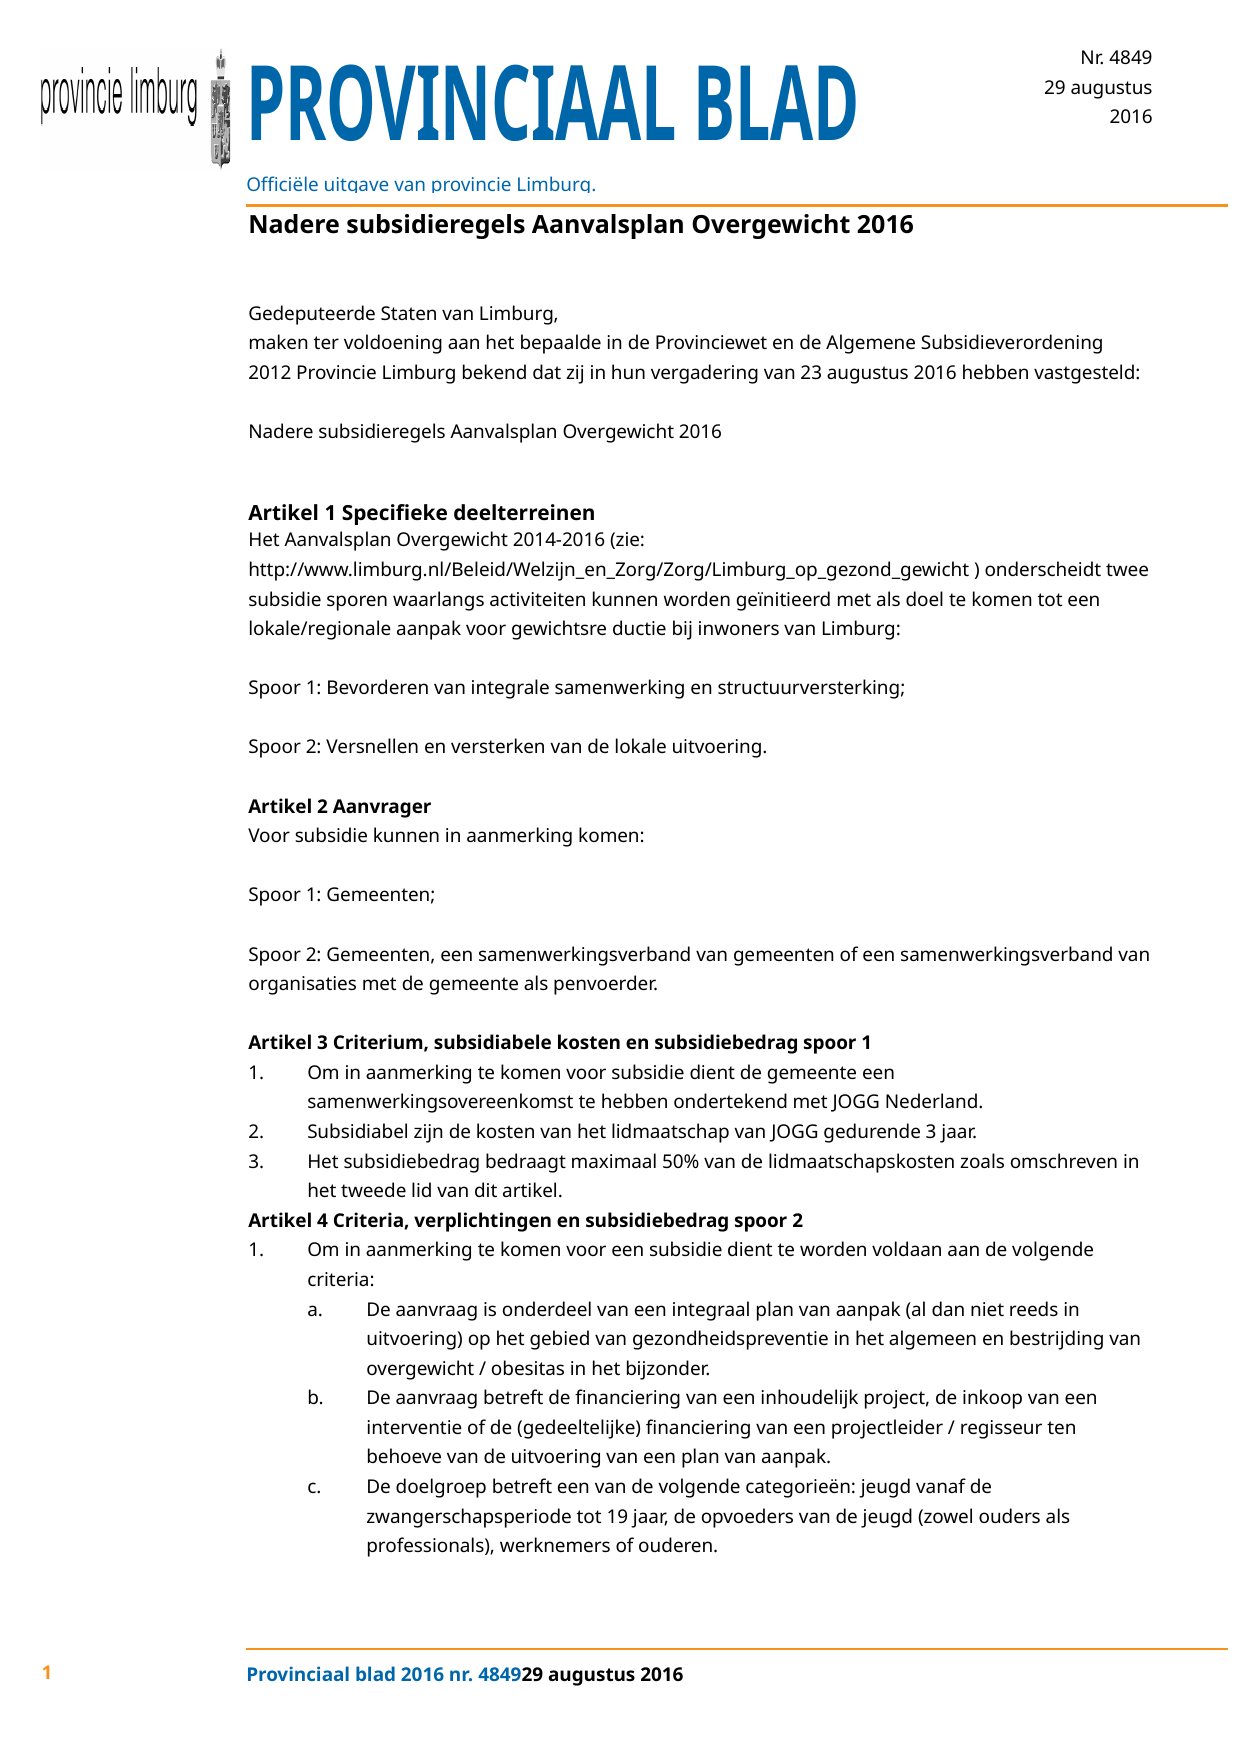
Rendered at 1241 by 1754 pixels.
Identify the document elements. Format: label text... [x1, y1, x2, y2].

list Om in aanmerking te komen voor subsidie dient de gemeente een samenwerkingsovereenkomst te hebben ondertekend met JOGG Nederland. [248, 1059, 1152, 1114]
text Nadere subsidieregels Aanvalsplan Overgewicht 2016 [248, 418, 1152, 444]
list De aanvraag is onderdeel van een integraal plan van aanpak (al dan niet reeds in uitvoering) op het gebied van gezondheidspreventie in het algemeen en bestrijding van overgewicht / obesitas in het bijzonder. [307, 1296, 1152, 1381]
text Spoor 2: Gemeenten, een samenwerkingsverband van gemeenten of een samenwerkingsverband van organisaties met de gemeente als penvoerder. [248, 941, 1152, 996]
text Spoor 1: Bevorderen van integrale samenwerking en structuurversterking; [248, 674, 1152, 700]
list De doelgroep betreft een van de volgende categorieën: jeugd vanaf de zwangerschapsperiode tot 19 jaar, de opvoeders van de jeugd (zowel ouders als professionals), werknemers of ouderen. [307, 1473, 1152, 1558]
text Spoor 2: Versnellen en versterken van de lokale uitvoering. [248, 734, 1152, 759]
list Subsidiabel zijn de kosten van het lidmaatschap van JOGG gedurende 3 jaar. [248, 1118, 1152, 1144]
list Om in aanmerking te komen voor een subsidie dient te worden voldaan aan de volgende criteria: [248, 1237, 1152, 1292]
text Spoor 1: Gemeenten; [248, 882, 1152, 907]
list De aanvraag betreft de financiering van een inhoudelijk project, de inkoop van een interventie of de (gedeeltelijke) financiering van een projectleider / regisseur ten behoeve van de uitvoering van een plan van aanpak. [307, 1384, 1152, 1469]
text maken ter voldoening aan het bepaalde in de Provinciewet en de Algemene Subsidieverordening 2012 Provincie Limburg bekend dat zij in hun vergadering van 23 augustus 2016 hebben vastgesteld: [248, 329, 1152, 385]
picture [41, 47, 231, 172]
text Nadere subsidieregels Aanvalsplan Overgewicht 2016 [248, 207, 1152, 241]
text Artikel 1 Specifieke deelterreinen [248, 498, 1152, 527]
text Het Aanvalsplan Overgewicht 2014-2016 (zie: http://www.limburg.nl/Beleid/Welzijn_en_Zorg/Zorg/Limburg_op_gezond_gewicht ) onderscheidt twee subsidie sporen waarlangs activiteiten kunnen worden geïnitieerd met als doel te komen tot een lokale/regionale aanpak voor gewichtsre ductie bij inwoners van Limburg: [248, 527, 1152, 641]
text Artikel 2 Aanvrager [248, 793, 1152, 819]
list Het subsidiebedrag bedraagt maximaal 50% van de lidmaatschapskosten zoals omschreven in het tweede lid van dit artikel. [248, 1148, 1152, 1203]
text Voor subsidie kunnen in aanmerking komen: [248, 822, 1152, 848]
text Artikel 3 Criterium, subsidiabele kosten en subsidiebedrag spoor 1 [248, 1029, 1152, 1055]
text Gedeputeerde Staten van Limburg, [248, 300, 1152, 326]
text Artikel 4 Criteria, verplichtingen en subsidiebedrag spoor 2 [248, 1207, 1152, 1233]
